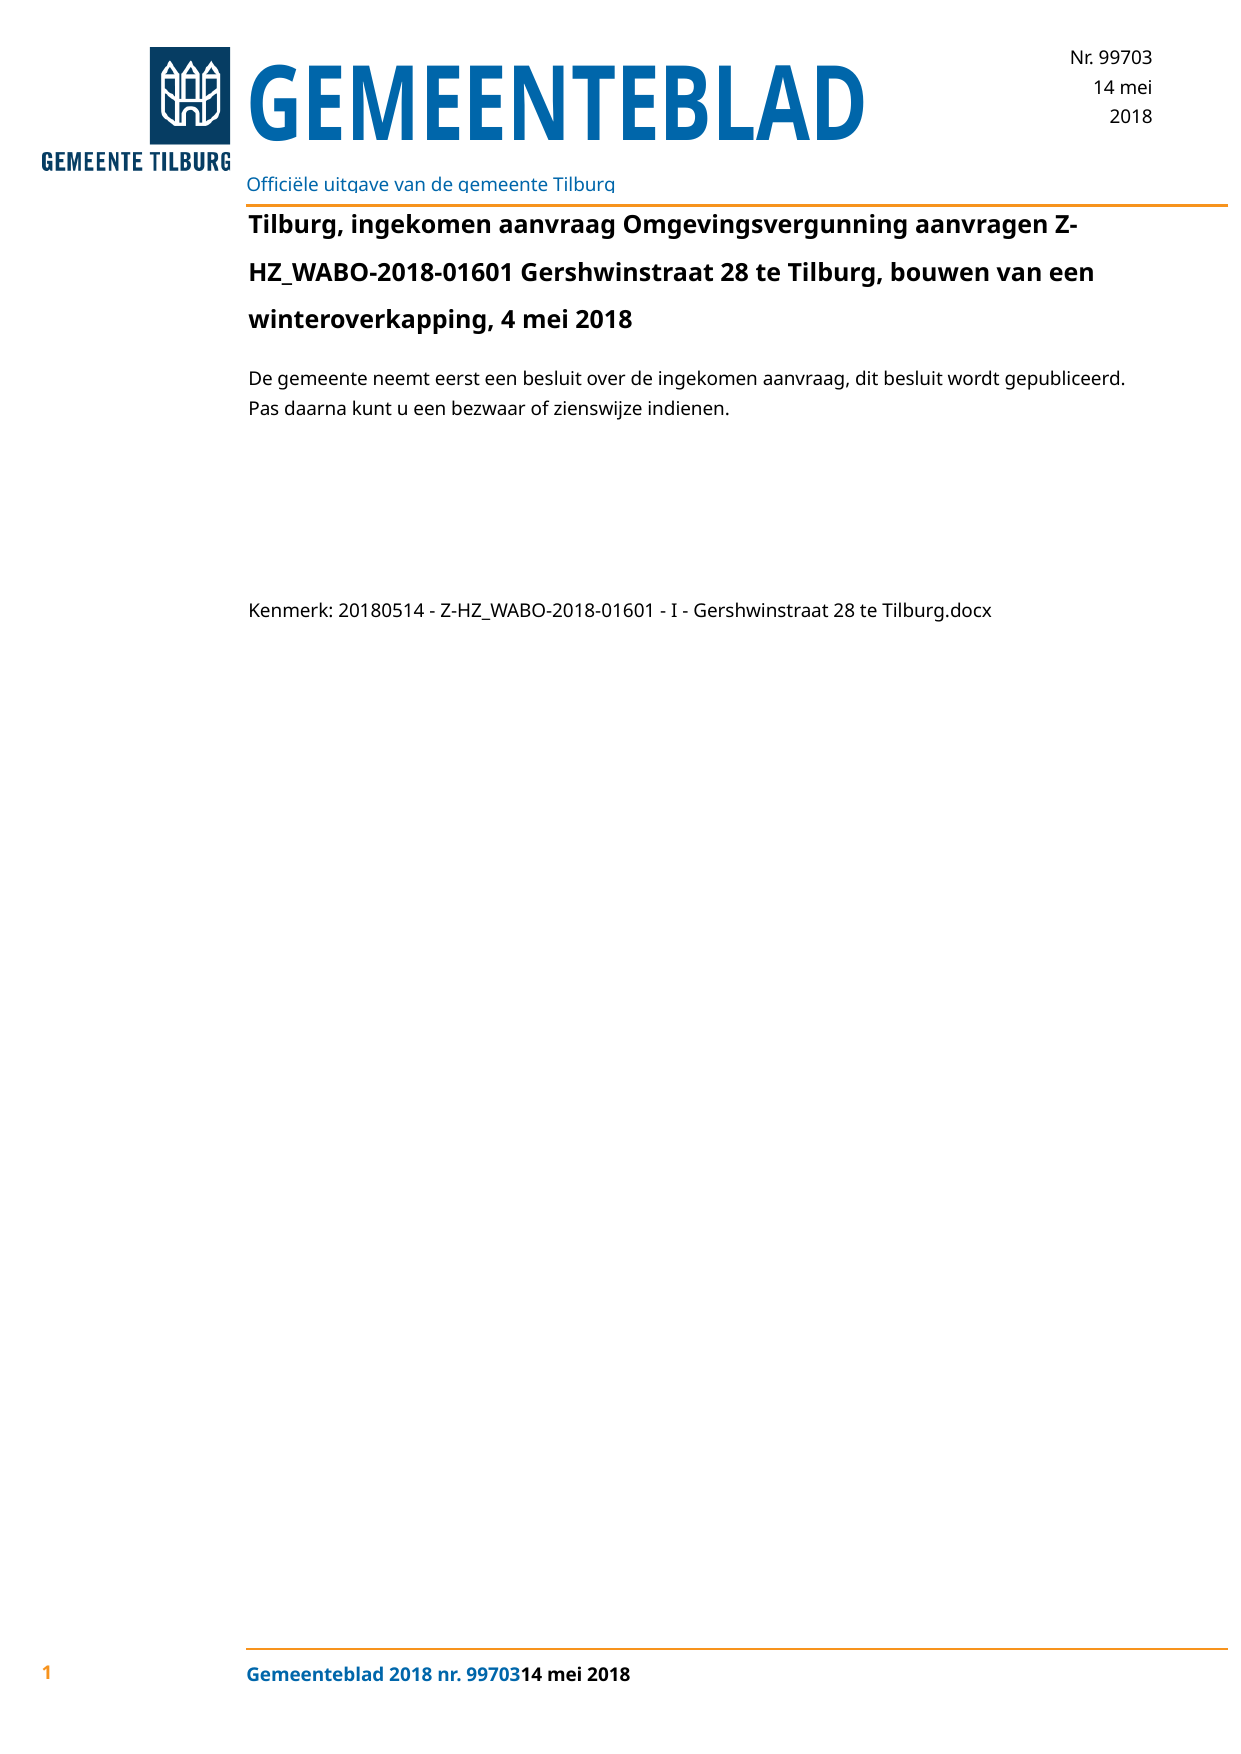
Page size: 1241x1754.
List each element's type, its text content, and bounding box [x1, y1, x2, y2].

text Kenmerk: 20180514 - Z-HZ_WABO-2018-01601 - I - Gershwinstraat 28 te Tilburg.docx [248, 597, 1152, 622]
text De gemeente neemt eerst een besluit over de ingekomen aanvraag, dit besluit wordt gepubliceerd. Pas daarna kunt u een bezwaar of zienswijze indienen. [248, 366, 1152, 421]
picture [41, 47, 231, 172]
text Tilburg, ingekomen aanvraag Omgevingsvergunning aanvragen Z-HZ_WABO-2018-01601 Gershwinstraat 28 te Tilburg, bouwen van een winteroverkapping, 4 mei 2018 [248, 207, 1152, 336]
